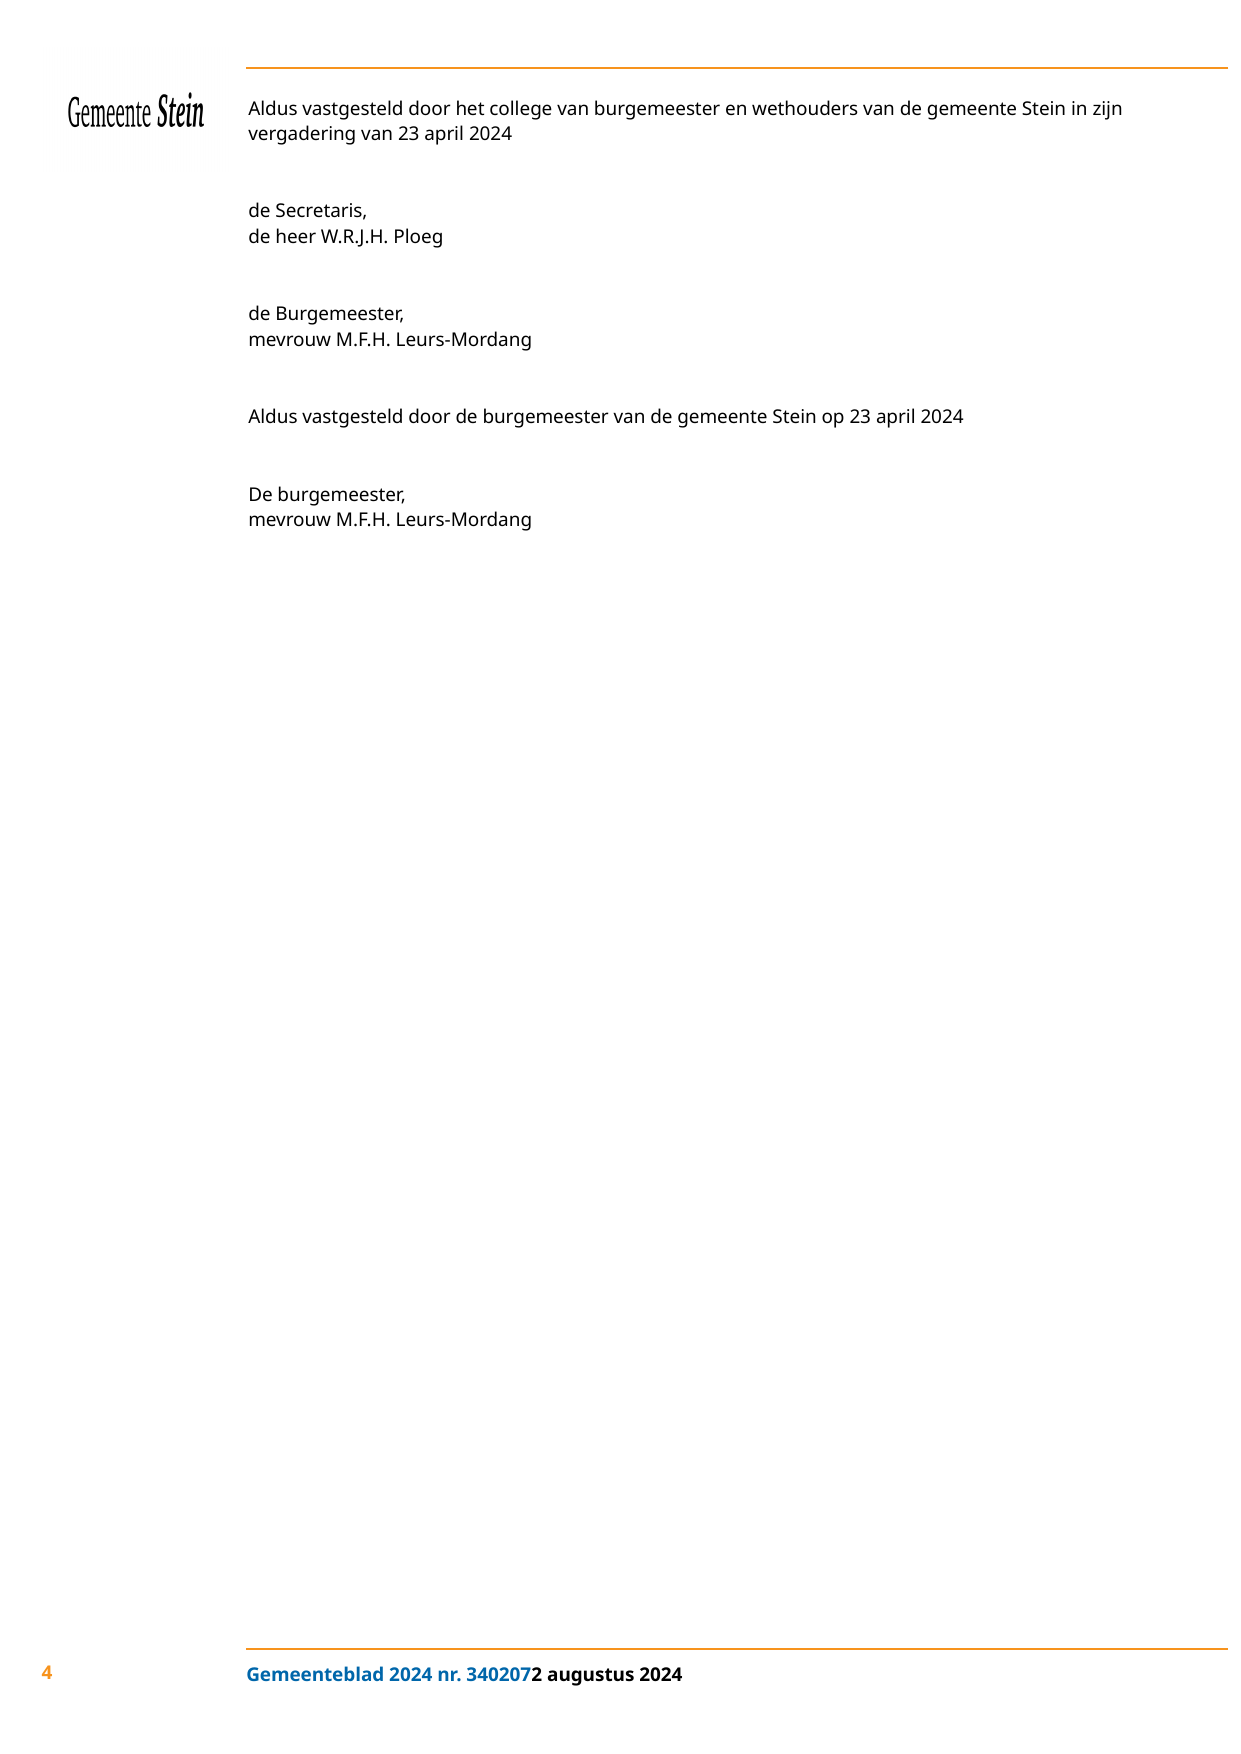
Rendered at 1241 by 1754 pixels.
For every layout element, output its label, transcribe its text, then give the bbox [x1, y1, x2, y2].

text Aldus vastgesteld door het college van burgemeester en wethouders van de gemeente Stein in zijn vergadering van 23 april 2024 [248, 95, 1152, 146]
text mevrouw M.F.H. Leurs-Mordang [248, 506, 1152, 532]
text de Secretaris, [248, 198, 1152, 223]
text de heer W.R.J.H. Ploeg [248, 223, 1152, 249]
text mevrouw M.F.H. Leurs-Mordang [248, 326, 1152, 352]
text Aldus vastgesteld door de burgemeester van de gemeente Stein op 23 april 2024 [248, 403, 1152, 429]
text de Burgemeester, [248, 301, 1152, 326]
picture [41, 47, 231, 172]
text De burgemeester, [248, 481, 1152, 506]
